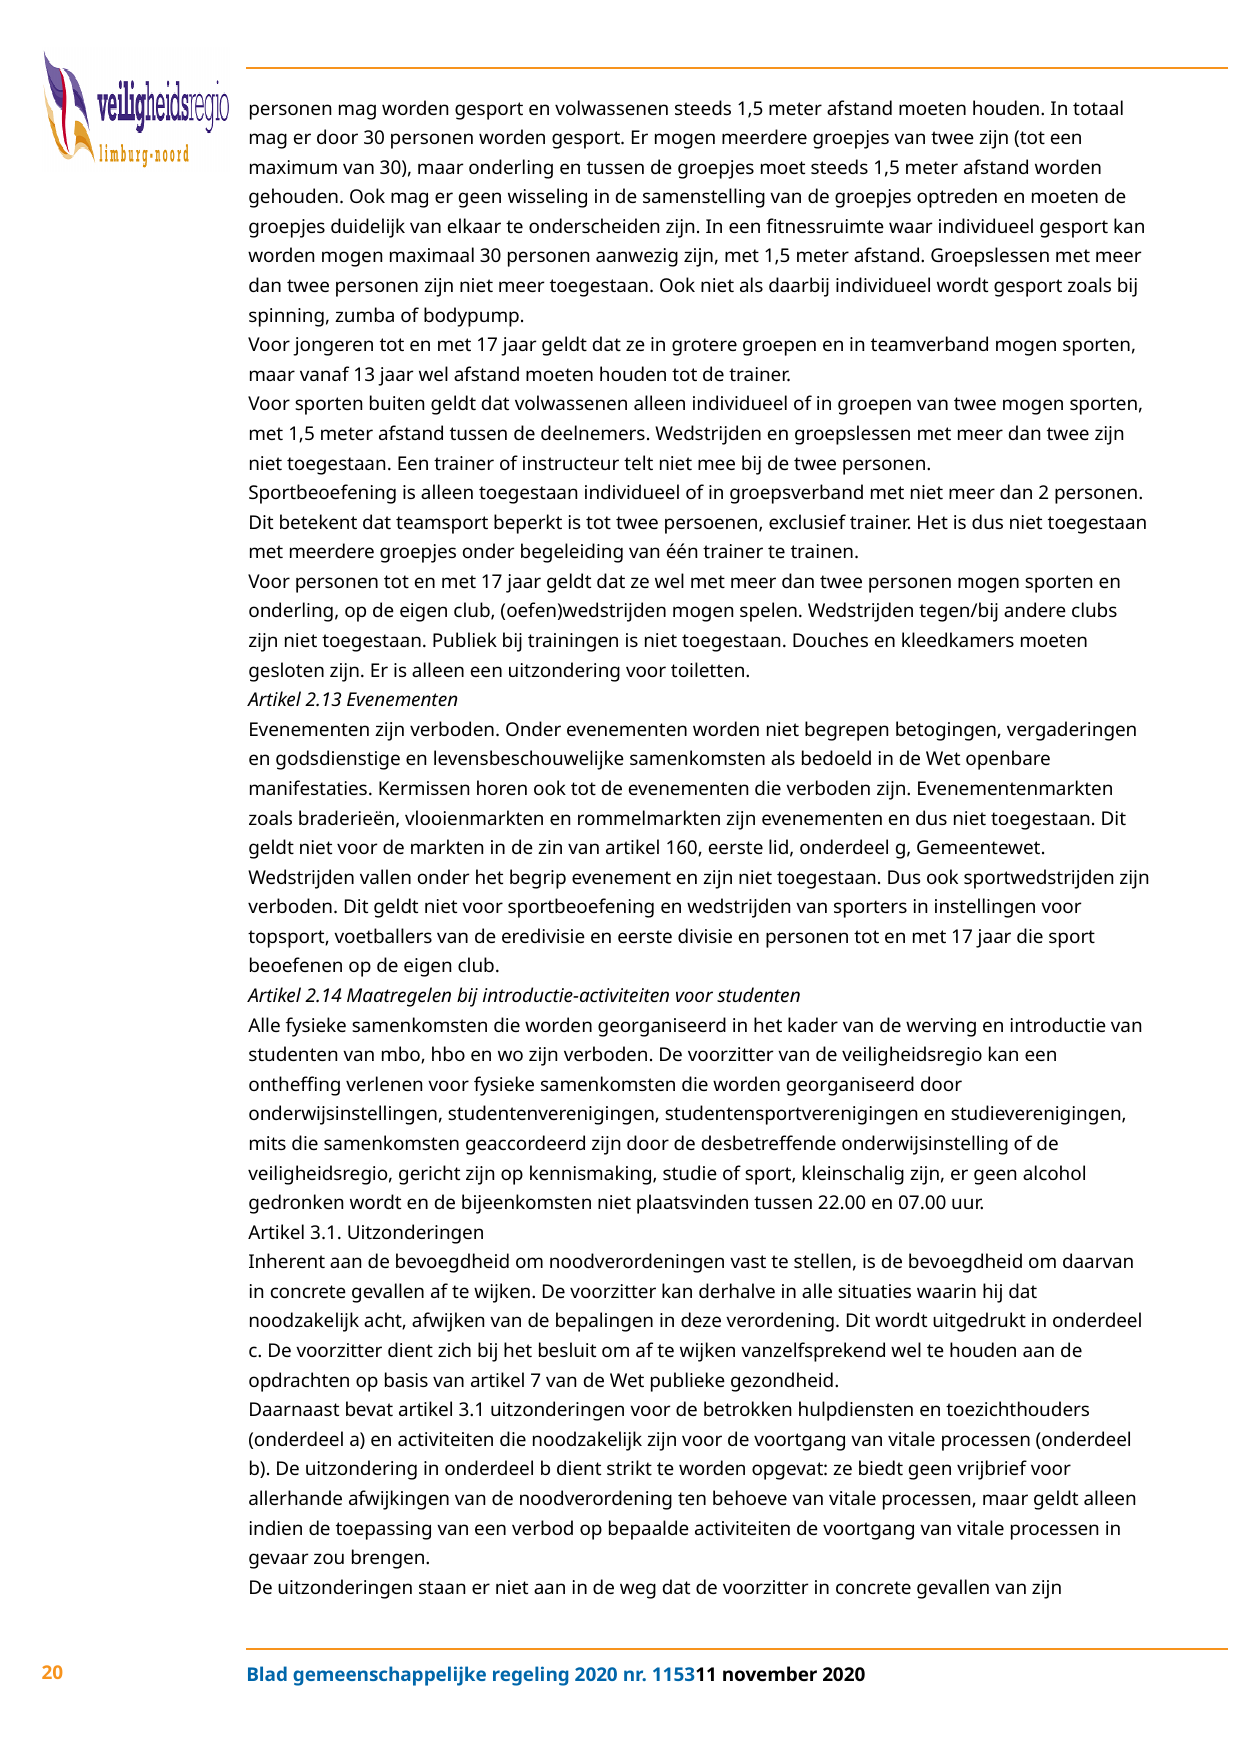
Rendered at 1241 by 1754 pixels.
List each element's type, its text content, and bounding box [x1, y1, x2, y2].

text Sportbeoefening is alleen toegestaan individueel of in groepsverband met niet meer dan 2 personen. Dit betekent dat teamsport beperkt is tot twee persoenen, exclusief trainer. Het is dus niet toegestaan met meerdere groepjes onder begeleiding van één trainer te trainen. [248, 479, 1152, 564]
text De uitzonderingen staan er niet aan in de weg dat de voorzitter in concrete gevallen van zijn [248, 1574, 1152, 1600]
text Inherent aan de bevoegdheid om noodverordeningen vast te stellen, is de bevoegdheid om daarvan in concrete gevallen af te wijken. De voorzitter kan derhalve in alle situaties waarin hij dat noodzakelijk acht, afwijken van de bepalingen in deze verordening. Dit wordt uitgedrukt in onderdeel c. De voorzitter dient zich bij het besluit om af te wijken vanzelfsprekend wel te houden aan de opdrachten op basis van artikel 7 van de Wet publieke gezondheid. [248, 1248, 1152, 1393]
text Wedstrijden vallen onder het begrip evenement en zijn niet toegestaan. Dus ook sportwedstrijden zijn verboden. Dit geldt niet voor sportbeoefening en wedstrijden van sporters in instellingen voor topsport, voetballers van de eredivisie en eerste divisie en personen tot en met 17 jaar die sport beoefenen op de eigen club. [248, 864, 1152, 978]
text Evenementen zijn verboden. Onder evenementen worden niet begrepen betogingen, vergaderingen en godsdienstige en levensbeschouwelijke samenkomsten als bedoeld in de Wet openbare manifestaties. Kermissen horen ook tot de evenementen die verboden zijn. Evenementenmarkten zoals braderieën, vlooienmarkten en rommelmarkten zijn evenementen en dus niet toegestaan. Dit geldt niet voor de markten in de zin van artikel 160, eerste lid, onderdeel g, Gemeentewet. [248, 716, 1152, 860]
text Voor jongeren tot en met 17 jaar geldt dat ze in grotere groepen en in teamverband mogen sporten, maar vanaf 13 jaar wel afstand moeten houden tot de trainer. [248, 331, 1152, 387]
text Voor sporten buiten geldt dat volwassenen alleen individueel of in groepen van twee mogen sporten, met 1,5 meter afstand tussen de deelnemers. Wedstrijden en groepslessen met meer dan twee zijn niet toegestaan. Een trainer of instructeur telt niet mee bij de twee personen. [248, 391, 1152, 476]
text Artikel 2.14 Maatregelen bij introductie-activiteiten voor studenten [248, 982, 1152, 1008]
text Voor personen tot en met 17 jaar geldt dat ze wel met meer dan twee personen mogen sporten en onderling, op de eigen club, (oefen)wedstrijden mogen spelen. Wedstrijden tegen/bij andere clubs zijn niet toegestaan. Publiek bij trainingen is niet toegestaan. Douches en kleedkamers moeten gesloten zijn. Er is alleen een uitzondering voor toiletten. [248, 568, 1152, 683]
text Artikel 2.13 Evenementen [248, 686, 1152, 712]
text Artikel 3.1. Uitzonderingen [248, 1219, 1152, 1245]
text personen mag worden gesport en volwassenen steeds 1,5 meter afstand moeten houden. In totaal mag er door 30 personen worden gesport. Er mogen meerdere groepjes van twee zijn (tot een maximum van 30), maar onderling en tussen de groepjes moet steeds 1,5 meter afstand worden gehouden. Ook mag er geen wisseling in de samenstelling van de groepjes optreden en moeten de groepjes duidelijk van elkaar te onderscheiden zijn. In een fitnessruimte waar individueel gesport kan worden mogen maximaal 30 personen aanwezig zijn, met 1,5 meter afstand. Groepslessen met meer dan twee personen zijn niet meer toegestaan. Ook niet als daarbij individueel wordt gesport zoals bij spinning, zumba of bodypump. [248, 95, 1152, 328]
picture [41, 47, 231, 172]
text Alle fysieke samenkomsten die worden georganiseerd in het kader van de werving en introductie van studenten van mbo, hbo en wo zijn verboden. De voorzitter van de veiligheidsregio kan een ontheffing verlenen voor fysieke samenkomsten die worden georganiseerd door onderwijsinstellingen, studentenverenigingen, studentensportverenigingen en studieverenigingen, mits die samenkomsten geaccordeerd zijn door de desbetreffende onderwijsinstelling of de veiligheidsregio, gericht zijn op kennismaking, studie of sport, kleinschalig zijn, er geen alcohol gedronken wordt en de bijeenkomsten niet plaatsvinden tussen 22.00 en 07.00 uur. [248, 1012, 1152, 1215]
text Daarnaast bevat artikel 3.1 uitzonderingen voor de betrokken hulpdiensten en toezichthouders (onderdeel a) en activiteiten die noodzakelijk zijn voor de voortgang van vitale processen (onderdeel b). De uitzondering in onderdeel b dient strikt te worden opgevat: ze biedt geen vrijbrief voor allerhande afwijkingen van de noodverordening ten behoeve van vitale processen, maar geldt alleen indien de toepassing van een verbod op bepaalde activiteiten de voortgang van vitale processen in gevaar zou brengen. [248, 1396, 1152, 1570]
